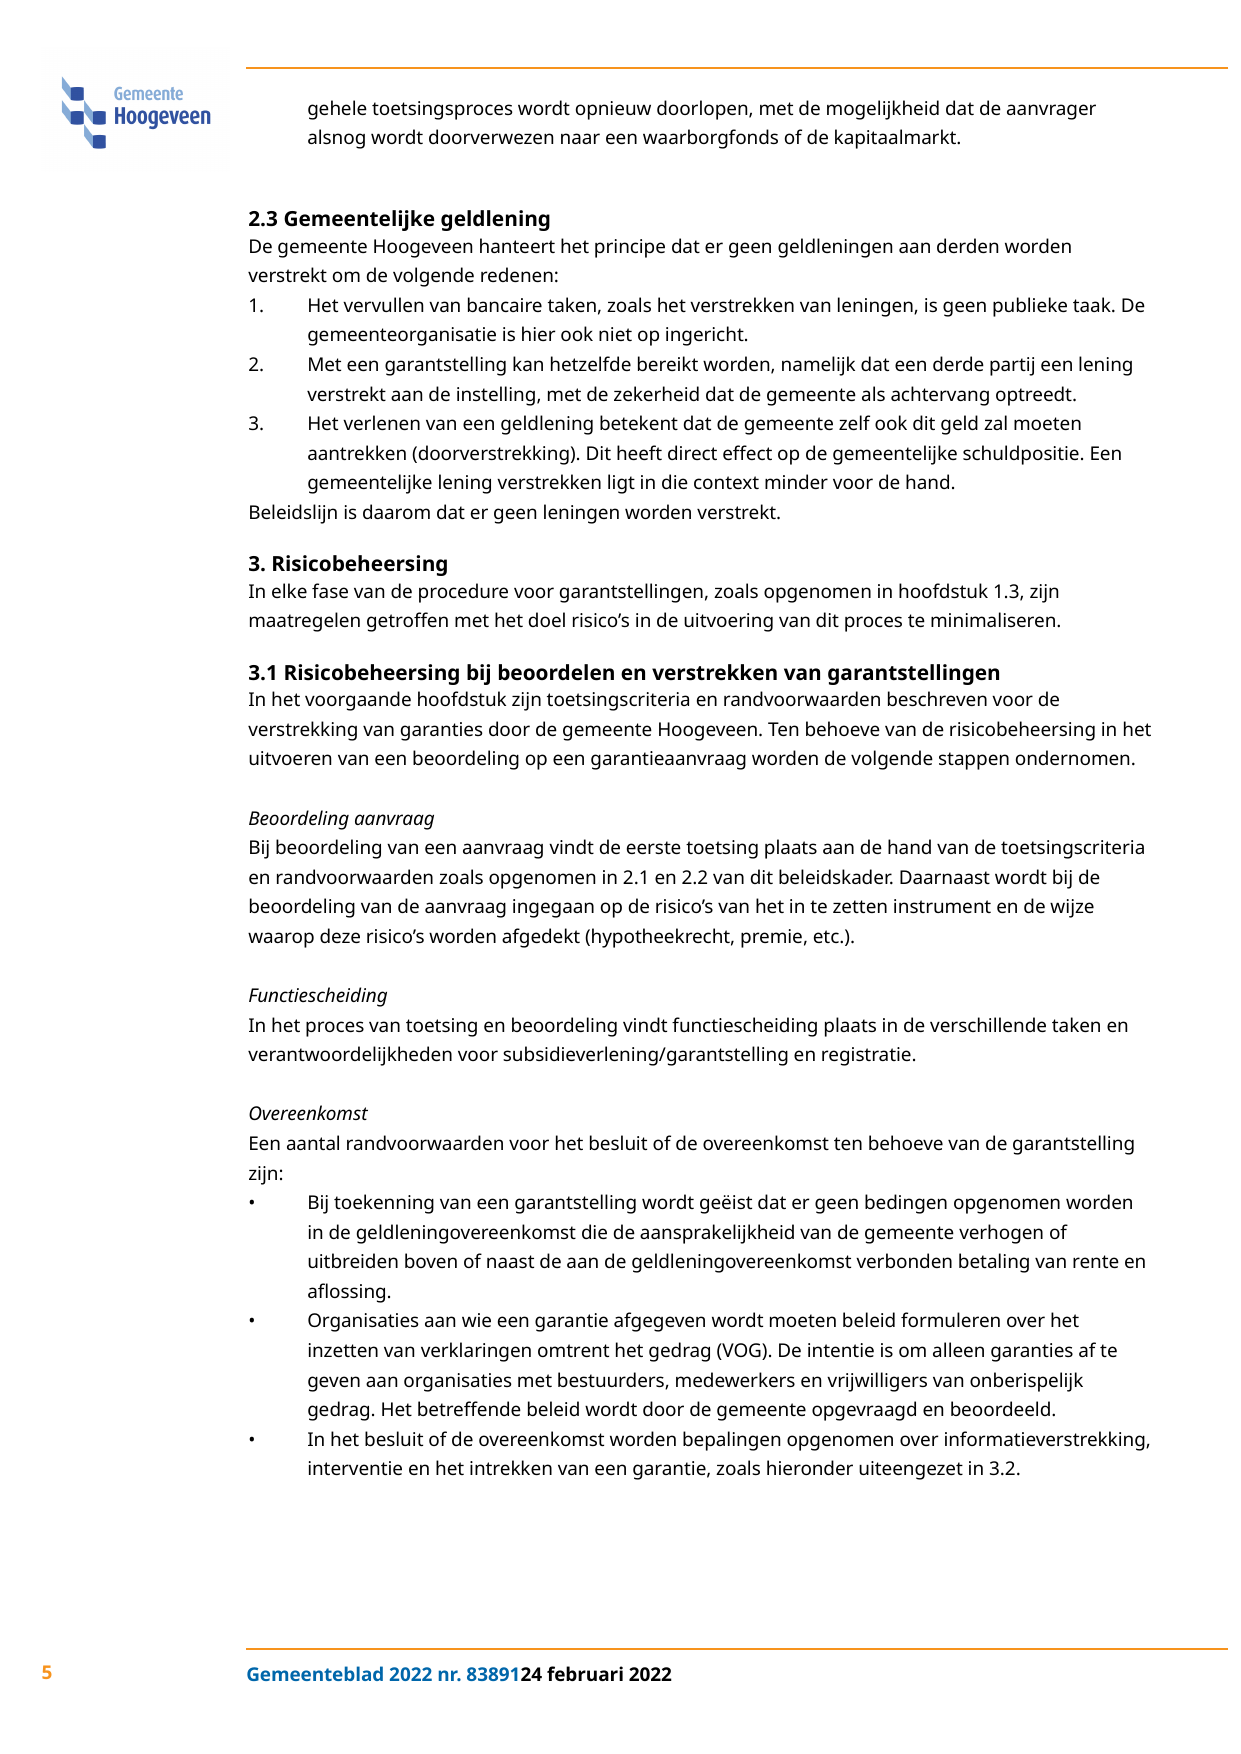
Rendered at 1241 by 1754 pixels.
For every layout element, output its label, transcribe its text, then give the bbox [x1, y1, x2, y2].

list gehele toetsingsproces wordt opnieuw doorlopen, met de mogelijkheid dat de aanvrager alsnog wordt doorverwezen naar een waarborgfonds of de kapitaalmarkt. [248, 95, 1152, 150]
list Het vervullen van bancaire taken, zoals het verstrekken van leningen, is geen publieke taak. De gemeenteorganisatie is hier ook niet op ingericht. [248, 292, 1152, 347]
text In elke fase van de procedure voor garantstellingen, zoals opgenomen in hoofdstuk 1.3, zijn maatregelen getroffen met het doel risico’s in de uitvoering van dit proces te minimaliseren. [248, 578, 1152, 633]
text Functiescheiding [248, 982, 1152, 1008]
text In het proces van toetsing en beoordeling vindt functiescheiding plaats in de verschillende taken en verantwoordelijkheden voor subsidieverlening/garantstelling en registratie. [248, 1012, 1152, 1067]
text Bij beoordeling van een aanvraag vindt de eerste toetsing plaats aan de hand van de toetsingscriteria en randvoorwaarden zoals opgenomen in 2.1 en 2.2 van dit beleidskader. Daarnaast wordt bij de beoordeling van de aanvraag ingegaan op de risico’s van het in te zetten instrument en de wijze waarop deze risico’s worden afgedekt (hypotheekrecht, premie, etc.). [248, 834, 1152, 949]
list Bij toekenning van een garantstelling wordt geëist dat er geen bedingen opgenomen worden in de geldleningovereenkomst die de aansprakelijkheid van de gemeente verhogen of uitbreiden boven of naast de aan de geldleningovereenkomst verbonden betaling van rente en aflossing. [248, 1189, 1152, 1304]
text 3. Risicobeheersing [248, 549, 1152, 578]
text Overeenkomst [248, 1101, 1152, 1126]
text Een aantal randvoorwaarden voor het besluit of de overeenkomst ten behoeve van de garantstelling zijn: [248, 1130, 1152, 1185]
text De gemeente Hoogeveen hanteert het principe dat er geen geldleningen aan derden worden verstrekt om de volgende redenen: [248, 233, 1152, 288]
list Met een garantstelling kan hetzelfde bereikt worden, namelijk dat een derde partij een lening verstrekt aan de instelling, met de zekerheid dat de gemeente als achtervang optreedt. [248, 351, 1152, 406]
list Organisaties aan wie een garantie afgegeven wordt moeten beleid formuleren over het inzetten van verklaringen omtrent het gedrag (VOG). De intentie is om alleen garanties af te geven aan organisaties met bestuurders, medewerkers en vrijwilligers van onberispelijk gedrag. Het betreffende beleid wordt door de gemeente opgevraagd en beoordeeld. [248, 1308, 1152, 1422]
text Beoordeling aanvraag [248, 805, 1152, 830]
picture [41, 47, 231, 172]
text 2.3 Gemeentelijke geldlening [248, 204, 1152, 233]
text 3.1 Risicobeheersing bij beoordelen en verstrekken van garantstellingen [248, 658, 1152, 686]
list Het verlenen van een geldlening betekent dat de gemeente zelf ook dit geld zal moeten aantrekken (doorverstrekking). Dit heeft direct effect op de gemeentelijke schuldpositie. Een gemeentelijke lening verstrekken ligt in die context minder voor de hand. [248, 410, 1152, 495]
text In het voorgaande hoofdstuk zijn toetsingscriteria en randvoorwaarden beschreven voor de verstrekking van garanties door de gemeente Hoogeveen. Ten behoeve van de risicobeheersing in het uitvoeren van een beoordeling op een garantieaanvraag worden de volgende stappen ondernomen. [248, 686, 1152, 771]
text Beleidslijn is daarom dat er geen leningen worden verstrekt. [248, 499, 1152, 525]
list In het besluit of de overeenkomst worden bepalingen opgenomen over informatieverstrekking, interventie en het intrekken van een garantie, zoals hieronder uiteengezet in 3.2. [248, 1426, 1152, 1481]
